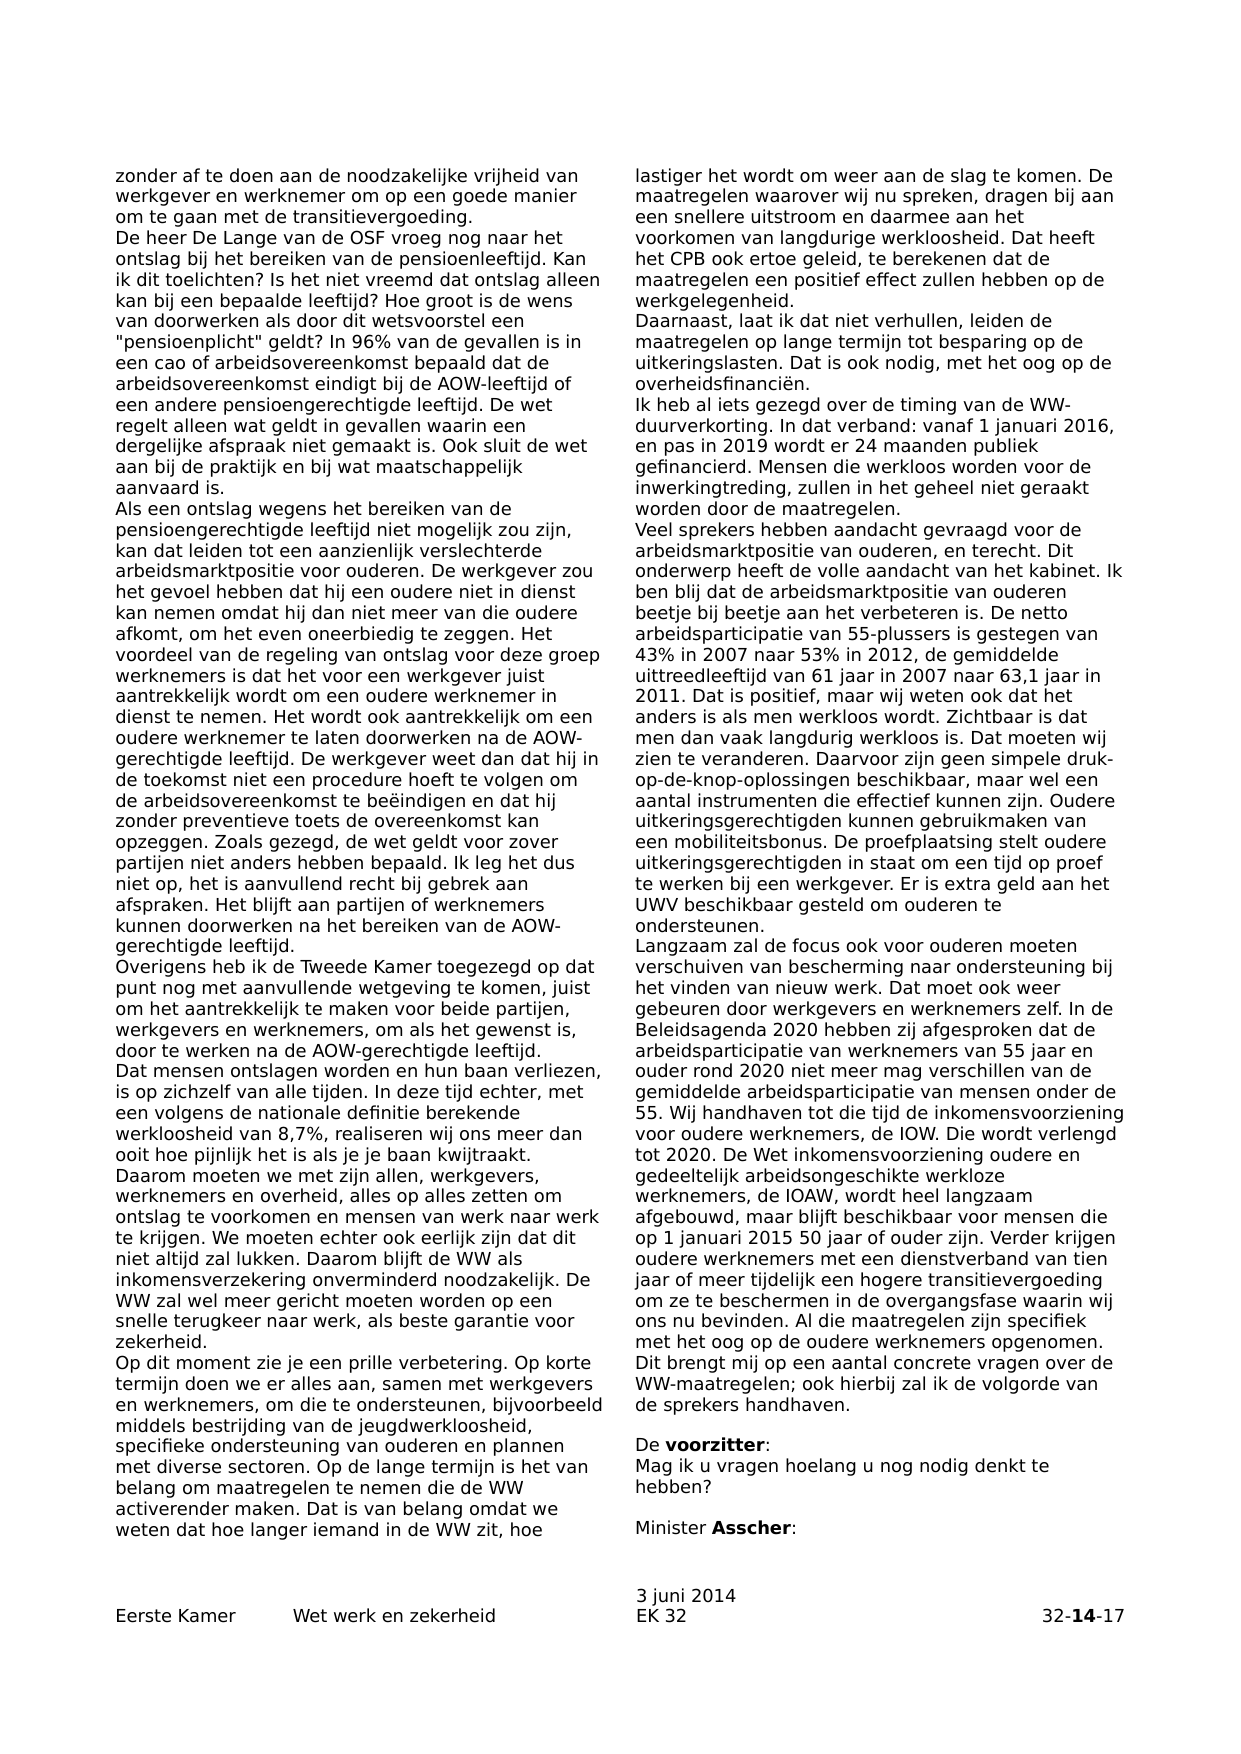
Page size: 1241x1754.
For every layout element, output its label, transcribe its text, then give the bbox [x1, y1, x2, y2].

text Dit brengt mij op een aantal concrete vragen over de WW-maatregelen; ook hierbij zal ik de volgorde van de sprekers handhaven. [635, 1353, 1125, 1415]
text Langzaam zal de focus ook voor ouderen moeten verschuiven van bescherming naar ondersteuning bij het vinden van nieuw werk. Dat moet ook weer gebeuren door werkgevers en werknemers zelf. In de Beleidsagenda 2020 hebben zij afgesproken dat de arbeidsparticipatie van werknemers van 55 jaar en ouder rond 2020 niet meer mag verschillen van de gemiddelde arbeidsparticipatie van mensen onder de 55. Wij handhaven tot die tijd de inkomensvoorziening voor oudere werknemers, de IOW. Die wordt verlengd tot 2020. De Wet inkomensvoorziening oudere en gedeeltelijk arbeidsongeschikte werkloze werknemers, de IOAW, wordt heel langzaam afgebouwd, maar blijft beschikbaar voor mensen die op 1 januari 2015 50 jaar of ouder zijn. Verder krijgen oudere werknemers met een dienstverband van tien jaar of meer tijdelijk een hogere transitievergoeding om ze te beschermen in de overgangsfase waarin wij ons nu bevinden. Al die maatregelen zijn specifiek met het oog op de oudere werknemers opgenomen. [635, 936, 1125, 1353]
text Dat mensen ontslagen worden en hun baan verliezen, is op zichzelf van alle tijden. In deze tijd echter, met een volgens de nationale definitie berekende werkloosheid van 8,7%, realiseren wij ons meer dan ooit hoe pijnlijk het is als je je baan kwijtraakt. Daarom moeten we met zijn allen, werkgevers, werknemers en overheid, alles op alles zetten om ontslag te voorkomen en mensen van werk naar werk te krijgen. We moeten echter ook eerlijk zijn dat dit niet altijd zal lukken. Daarom blijft de WW als inkomensverzekering onverminderd noodzakelijk. De WW zal wel meer gericht moeten worden op een snelle terugkeer naar werk, als beste garantie voor zekerheid. [115, 1061, 605, 1353]
text Op dit moment zie je een prille verbetering. Op korte termijn doen we er alles aan, samen met werkgevers en werknemers, om die te ondersteunen, bijvoorbeeld middels bestrijding van de jeugdwerkloosheid, specifieke ondersteuning van ouderen en plannen met diverse sectoren. Op de lange termijn is het van belang om maatregelen te nemen die de WW activerender maken. Dat is van belang omdat we weten dat hoe langer iemand in de WW zit, hoe [115, 1353, 605, 1540]
text Daarnaast, laat ik dat niet verhullen, leiden de maatregelen op lange termijn tot besparing op de uitkeringslasten. Dat is ook nodig, met het oog op de overheidsfinanciën. [635, 311, 1125, 394]
text lastiger het wordt om weer aan de slag te komen. De maatregelen waarover wij nu spreken, dragen bij aan een snellere uitstroom en daarmee aan het voorkomen van langdurige werkloosheid. Dat heeft het CPB ook ertoe geleid, te berekenen dat de maatregelen een positief effect zullen hebben op de werkgelegenheid. [635, 165, 1125, 311]
text Als een ontslag wegens het bereiken van de pensioengerechtigde leeftijd niet mogelijk zou zijn, kan dat leiden tot een aanzienlijk verslechterde arbeidsmarktpositie voor ouderen. De werkgever zou het gevoel hebben dat hij een oudere niet in dienst kan nemen omdat hij dan niet meer van die oudere afkomt, om het even oneerbiedig te zeggen. Het voordeel van de regeling van ontslag voor deze groep werknemers is dat het voor een werkgever juist aantrekkelijk wordt om een oudere werknemer in dienst te nemen. Het wordt ook aantrekkelijk om een oudere werknemer te laten doorwerken na de AOW-gerechtigde leeftijd. De werkgever weet dan dat hij in de toekomst niet een procedure hoeft te volgen om de arbeidsovereenkomst te beëindigen en dat hij zonder preventieve toets de overeenkomst kan opzeggen. Zoals gezegd, de wet geldt voor zover partijen niet anders hebben bepaald. Ik leg het dus niet op, het is aanvullend recht bij gebrek aan afspraken. Het blijft aan partijen of werknemers kunnen doorwerken na het bereiken van de AOW-gerechtigde leeftijd. [115, 499, 605, 957]
text Overigens heb ik de Tweede Kamer toegezegd op dat punt nog met aanvullende wetgeving te komen, juist om het aantrekkelijk te maken voor beide partijen, werkgevers en werknemers, om als het gewenst is, door te werken na de AOW-gerechtigde leeftijd. [115, 957, 605, 1061]
text De voorzitter: [635, 1435, 1125, 1456]
text Veel sprekers hebben aandacht gevraagd voor de arbeidsmarktpositie van ouderen, en terecht. Dit onderwerp heeft de volle aandacht van het kabinet. Ik ben blij dat de arbeidsmarktpositie van ouderen beetje bij beetje aan het verbeteren is. De netto arbeidsparticipatie van 55-plussers is gestegen van 43% in 2007 naar 53% in 2012, de gemiddelde uittreedleeftijd van 61 jaar in 2007 naar 63,1 jaar in 2011. Dat is positief, maar wij weten ook dat het anders is als men werkloos wordt. Zichtbaar is dat men dan vaak langdurig werkloos is. Dat moeten wij zien te veranderen. Daarvoor zijn geen simpele druk-op-de-knop-oplossingen beschikbaar, maar wel een aantal instrumenten die effectief kunnen zijn. Oudere uitkeringsgerechtigden kunnen gebruikmaken van een mobiliteitsbonus. De proefplaatsing stelt oudere uitkeringsgerechtigden in staat om een tijd op proef te werken bij een werkgever. Er is extra geld aan het UWV beschikbaar gesteld om ouderen te ondersteunen. [635, 519, 1125, 936]
text Ik heb al iets gezegd over de timing van de WW-duurverkorting. In dat verband: vanaf 1 januari 2016, en pas in 2019 wordt er 24 maanden publiek gefinancierd. Mensen die werkloos worden voor de inwerkingtreding, zullen in het geheel niet geraakt worden door de maatregelen. [635, 394, 1125, 519]
text De heer De Lange van de OSF vroeg nog naar het ontslag bij het bereiken van de pensioenleeftijd. Kan ik dit toelichten? Is het niet vreemd dat ontslag alleen kan bij een bepaalde leeftijd? Hoe groot is de wens van doorwerken als door dit wetsvoorstel een "pensioenplicht" geldt? In 96% van de gevallen is in een cao of arbeidsovereenkomst bepaald dat de arbeidsovereenkomst eindigt bij de AOW-leeftijd of een andere pensioengerechtigde leeftijd. De wet regelt alleen wat geldt in gevallen waarin een dergelijke afspraak niet gemaakt is. Ook sluit de wet aan bij de praktijk en bij wat maatschappelijk aanvaard is. [115, 228, 605, 499]
text Mag ik u vragen hoelang u nog nodig denkt te hebben? [635, 1456, 1125, 1498]
text zonder af te doen aan de noodzakelijke vrijheid van werkgever en werknemer om op een goede manier om te gaan met de transitievergoeding. [115, 165, 605, 228]
text Minister Asscher: [635, 1518, 1125, 1538]
